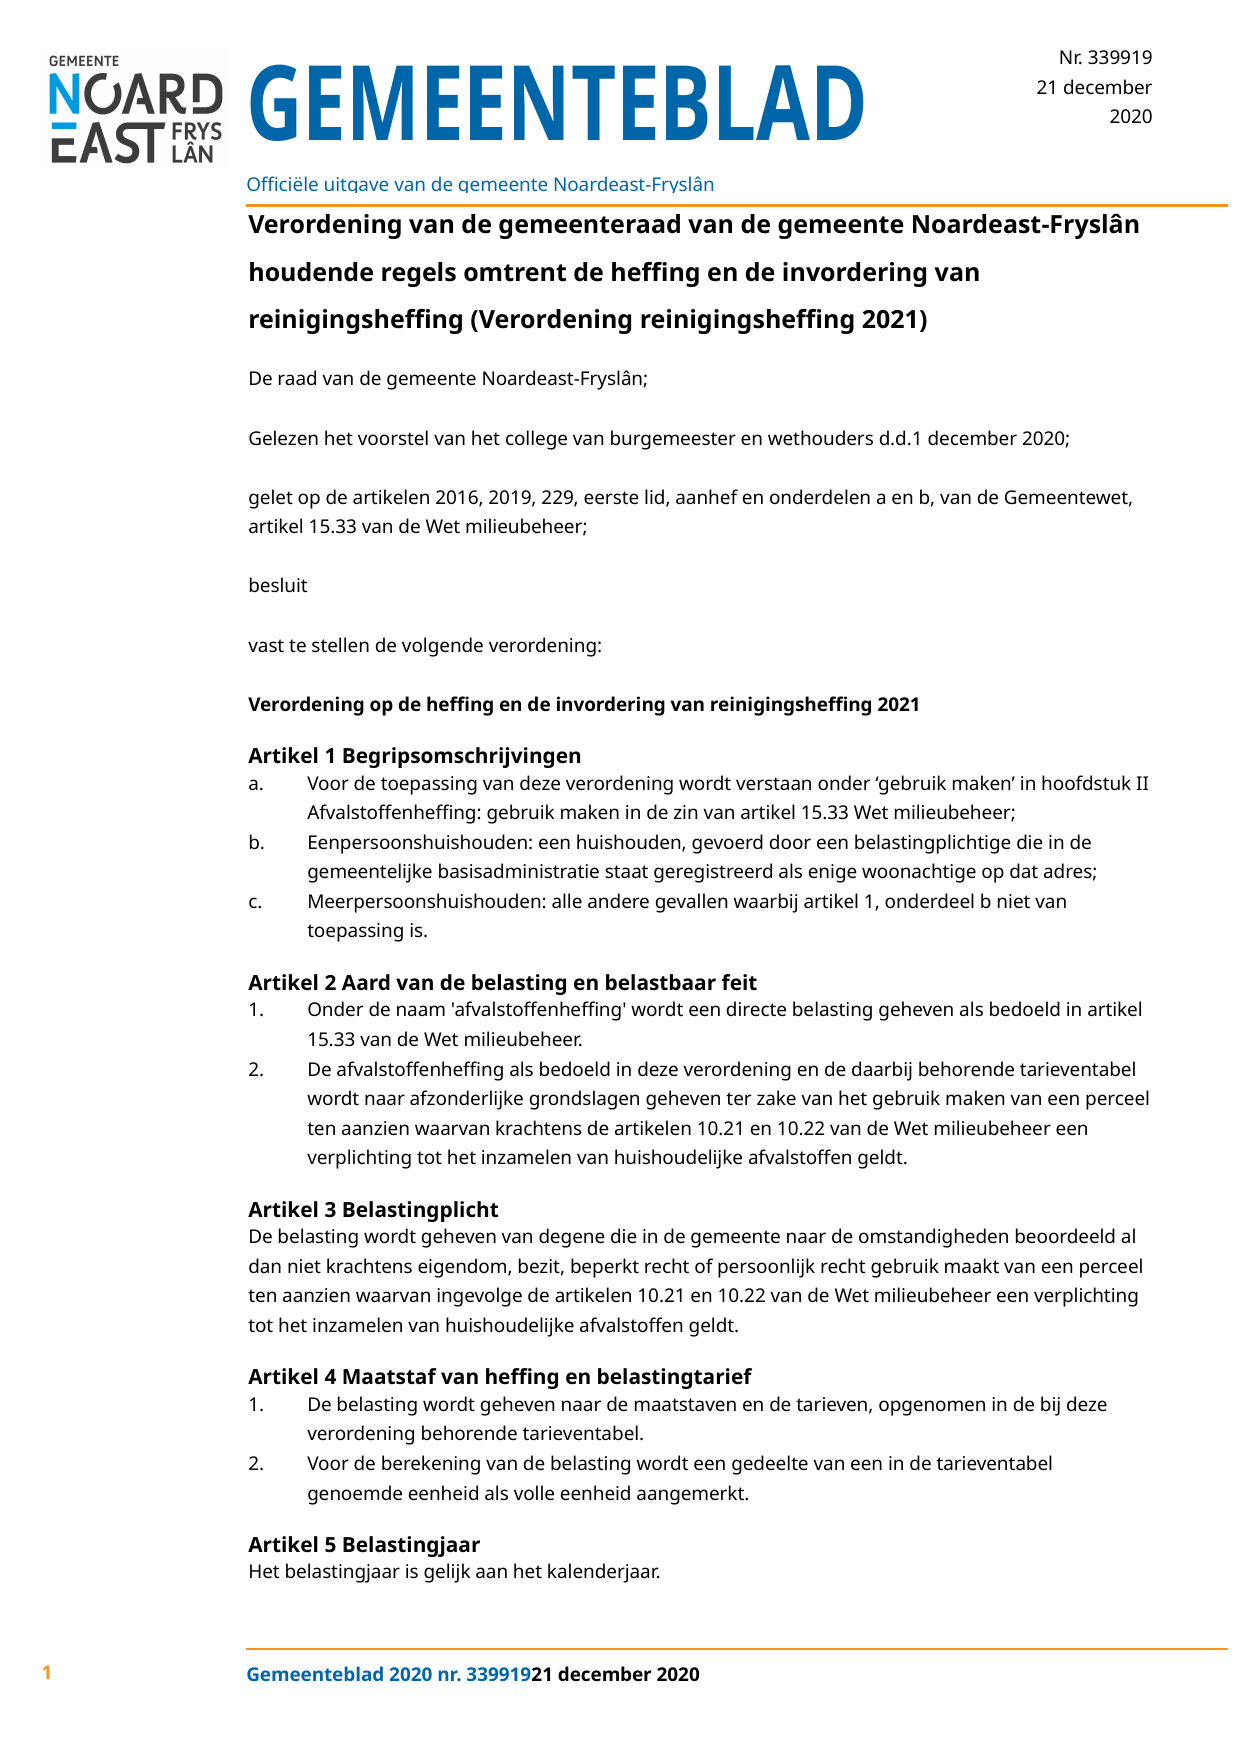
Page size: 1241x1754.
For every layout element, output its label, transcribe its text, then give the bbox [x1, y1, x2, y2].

text Artikel 2 Aard van de belasting en belastbaar feit [248, 968, 1152, 997]
list Voor de berekening van de belasting wordt een gedeelte van een in de tarieventabel genoemde eenheid als volle eenheid aangemerkt. [248, 1450, 1152, 1505]
text vast te stellen de volgende verordening: [248, 632, 1152, 657]
text Artikel 1 Begripsomschrijvingen [248, 741, 1152, 770]
list De afvalstoffenheffing als bedoeld in deze verordening en de daarbij behorende tarieventabel wordt naar afzonderlijke grondslagen geheven ter zake van het gebruik maken van een perceel ten aanzien waarvan krachtens de artikelen 10.21 en 10.22 van de Wet milieubeheer een verplichting tot het inzamelen van huishoudelijke afvalstoffen geldt. [248, 1056, 1152, 1170]
text Verordening op de heffing en de invordering van reinigingsheffing 2021 [248, 691, 1152, 717]
list De belasting wordt geheven naar de maatstaven en de tarieven, opgenomen in de bij deze verordening behorende tarieventabel. [248, 1391, 1152, 1446]
text gelet op de artikelen 2016, 2019, 229, eerste lid, aanhef en onderdelen a en b, van de Gemeentewet, artikel 15.33 van de Wet milieubeheer; [248, 484, 1152, 539]
text De raad van de gemeente Noardeast-Fryslân; [248, 366, 1152, 391]
list Onder de naam 'afvalstoffenheffing' wordt een directe belasting geheven als bedoeld in artikel 15.33 van de Wet milieubeheer. [248, 997, 1152, 1052]
text Artikel 3 Belastingplicht [248, 1195, 1152, 1223]
picture [41, 47, 231, 172]
list Eenpersoonshuishouden: een huishouden, gevoerd door een belastingplichtige die in de gemeentelijke basisadministratie staat geregistreerd als enige woonachtige op dat adres; [248, 829, 1152, 884]
text De belasting wordt geheven van degene die in de gemeente naar de omstandigheden beoordeeld al dan niet krachtens eigendom, bezit, beperkt recht of persoonlijk recht gebruik maakt van een perceel ten aanzien waarvan ingevolge de artikelen 10.21 en 10.22 van de Wet milieubeheer een verplichting tot het inzamelen van huishoudelijke afvalstoffen geldt. [248, 1223, 1152, 1338]
text Artikel 4 Maatstaf van heffing en belastingtarief [248, 1362, 1152, 1391]
text Artikel 5 Belastingjaar [248, 1530, 1152, 1558]
text Het belastingjaar is gelijk aan het kalenderjaar. [248, 1558, 1152, 1584]
text Verordening van de gemeenteraad van de gemeente Noardeast-Fryslân houdende regels omtrent de heffing en de invordering van reinigingsheffing (Verordening reinigingsheffing 2021) [248, 207, 1152, 336]
text Gelezen het voorstel van het college van burgemeester en wethouders d.d.1 december 2020; [248, 425, 1152, 450]
list Meerpersoonshuishouden: alle andere gevallen waarbij artikel 1, onderdeel b niet van toepassing is. [248, 888, 1152, 943]
list Voor de toepassing van deze verordening wordt verstaan onder ‘gebruik maken’ in hoofdstuk II Afvalstoffenheffing: gebruik maken in de zin van artikel 15.33 Wet milieubeheer; [248, 770, 1152, 825]
text besluit [248, 573, 1152, 598]
